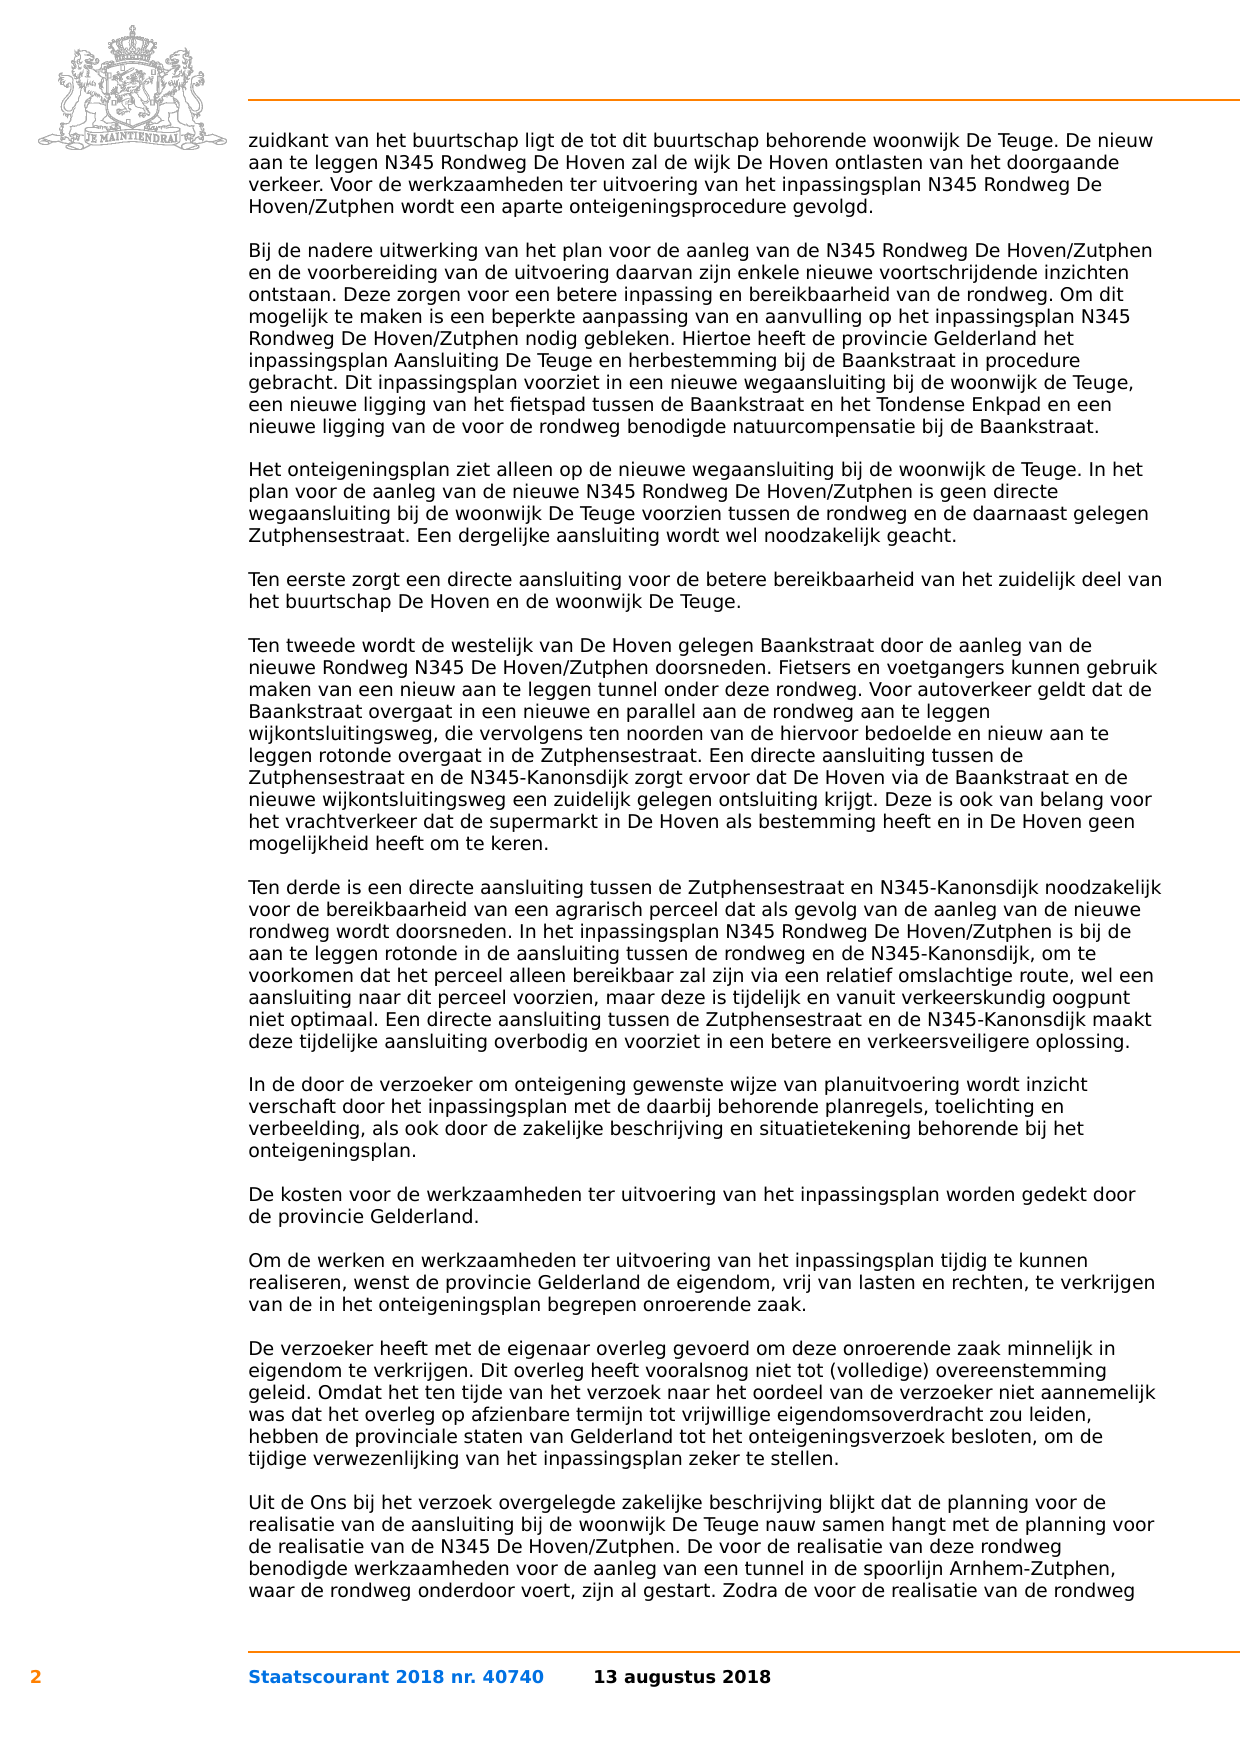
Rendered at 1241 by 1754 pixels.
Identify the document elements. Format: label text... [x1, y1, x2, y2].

text Ten eerste zorgt een directe aansluiting voor de betere bereikbaarheid van het zuidelijk deel van het buurtschap De Hoven en de woonwijk De Teuge. [248, 569, 1163, 613]
text Bij de nadere uitwerking van het plan voor de aanleg van de N345 Rondweg De Hoven/Zutphen en de voorbereiding van de uitvoering daarvan zijn enkele nieuwe voortschrijdende inzichten ontstaan. Deze zorgen voor een betere inpassing en bereikbaarheid van de rondweg. Om dit mogelijk te maken is een beperkte aanpassing van en aanvulling op het inpassingsplan N345 Rondweg De Hoven/Zutphen nodig gebleken. Hiertoe heeft de provincie Gelderland het inpassingsplan Aansluiting De Teuge en herbestemming bij de Baankstraat in procedure gebracht. Dit inpassingsplan voorziet in een nieuwe wegaansluiting bij de woonwijk de Teuge, een nieuwe ligging van het fietspad tussen de Baankstraat en het Tondense Enkpad en een nieuwe ligging van de voor de rondweg benodigde natuurcompensatie bij de Baankstraat. [248, 240, 1163, 437]
text zuidkant van het buurtschap ligt de tot dit buurtschap behorende woonwijk De Teuge. De nieuw aan te leggen N345 Rondweg De Hoven zal de wijk De Hoven ontlasten van het doorgaande verkeer. Voor de werkzaamheden ter uitvoering van het inpassingsplan N345 Rondweg De Hoven/Zutphen wordt een aparte onteigeningsprocedure gevolgd. [248, 130, 1163, 218]
picture [38, 25, 227, 150]
text De verzoeker heeft met de eigenaar overleg gevoerd om deze onroerende zaak minnelijk in eigendom te verkrijgen. Dit overleg heeft vooralsnog niet tot (volledige) overeenstemming geleid. Omdat het ten tijde van het verzoek naar het oordeel van de verzoeker niet aannemelijk was dat het overleg op afzienbare termijn tot vrijwillige eigendomsoverdracht zou leiden, hebben de provinciale staten van Gelderland tot het onteigeningsverzoek besloten, om de tijdige verwezenlijking van het inpassingsplan zeker te stellen. [248, 1338, 1163, 1470]
text Uit de Ons bij het verzoek overgelegde zakelijke beschrijving blijkt dat de planning voor de realisatie van de aansluiting bij de woonwijk De Teuge nauw samen hangt met de planning voor de realisatie van de N345 De Hoven/Zutphen. De voor de realisatie van deze rondweg benodigde werkzaamheden voor de aanleg van een tunnel in de spoorlijn Arnhem-Zutphen, waar de rondweg onderdoor voert, zijn al gestart. Zodra de voor de realisatie van de rondweg [248, 1492, 1163, 1601]
text Ten tweede wordt de westelijk van De Hoven gelegen Baankstraat door de aanleg van de nieuwe Rondweg N345 De Hoven/Zutphen doorsneden. Fietsers en voetgangers kunnen gebruik maken van een nieuw aan te leggen tunnel onder deze rondweg. Voor autoverkeer geldt dat de Baankstraat overgaat in een nieuwe en parallel aan de rondweg aan te leggen wijkontsluitingsweg, die vervolgens ten noorden van de hiervoor bedoelde en nieuw aan te leggen rotonde overgaat in de Zutphensestraat. Een directe aansluiting tussen de Zutphensestraat en de N345-Kanonsdijk zorgt ervoor dat De Hoven via de Baankstraat en de nieuwe wijkontsluitingsweg een zuidelijk gelegen ontsluiting krijgt. Deze is ook van belang voor het vrachtverkeer dat de supermarkt in De Hoven als bestemming heeft en in De Hoven geen mogelijkheid heeft om te keren. [248, 635, 1163, 855]
text Om de werken en werkzaamheden ter uitvoering van het inpassingsplan tijdig te kunnen realiseren, wenst de provincie Gelderland de eigendom, vrij van lasten en rechten, te verkrijgen van de in het onteigeningsplan begrepen onroerende zaak. [248, 1250, 1163, 1316]
text Het onteigeningsplan ziet alleen op de nieuwe wegaansluiting bij de woonwijk de Teuge. In het plan voor de aanleg van de nieuwe N345 Rondweg De Hoven/Zutphen is geen directe wegaansluiting bij de woonwijk De Teuge voorzien tussen de rondweg en de daarnaast gelegen Zutphensestraat. Een dergelijke aansluiting wordt wel noodzakelijk geacht. [248, 459, 1163, 547]
text In de door de verzoeker om onteigening gewenste wijze van planuitvoering wordt inzicht verschaft door het inpassingsplan met de daarbij behorende planregels, toelichting en verbeelding, als ook door de zakelijke beschrijving en situatietekening behorende bij het onteigeningsplan. [248, 1074, 1163, 1162]
text De kosten voor de werkzaamheden ter uitvoering van het inpassingsplan worden gedekt door de provincie Gelderland. [248, 1184, 1163, 1228]
text Ten derde is een directe aansluiting tussen de Zutphensestraat en N345-Kanonsdijk noodzakelijk voor de bereikbaarheid van een agrarisch perceel dat als gevolg van de aanleg van de nieuwe rondweg wordt doorsneden. In het inpassingsplan N345 Rondweg De Hoven/Zutphen is bij de aan te leggen rotonde in de aansluiting tussen de rondweg en de N345-Kanonsdijk, om te voorkomen dat het perceel alleen bereikbaar zal zijn via een relatief omslachtige route, wel een aansluiting naar dit perceel voorzien, maar deze is tijdelijk en vanuit verkeerskundig oogpunt niet optimaal. Een directe aansluiting tussen de Zutphensestraat en de N345-Kanonsdijk maakt deze tijdelijke aansluiting overbodig en voorziet in een betere en verkeersveiligere oplossing. [248, 877, 1163, 1052]
